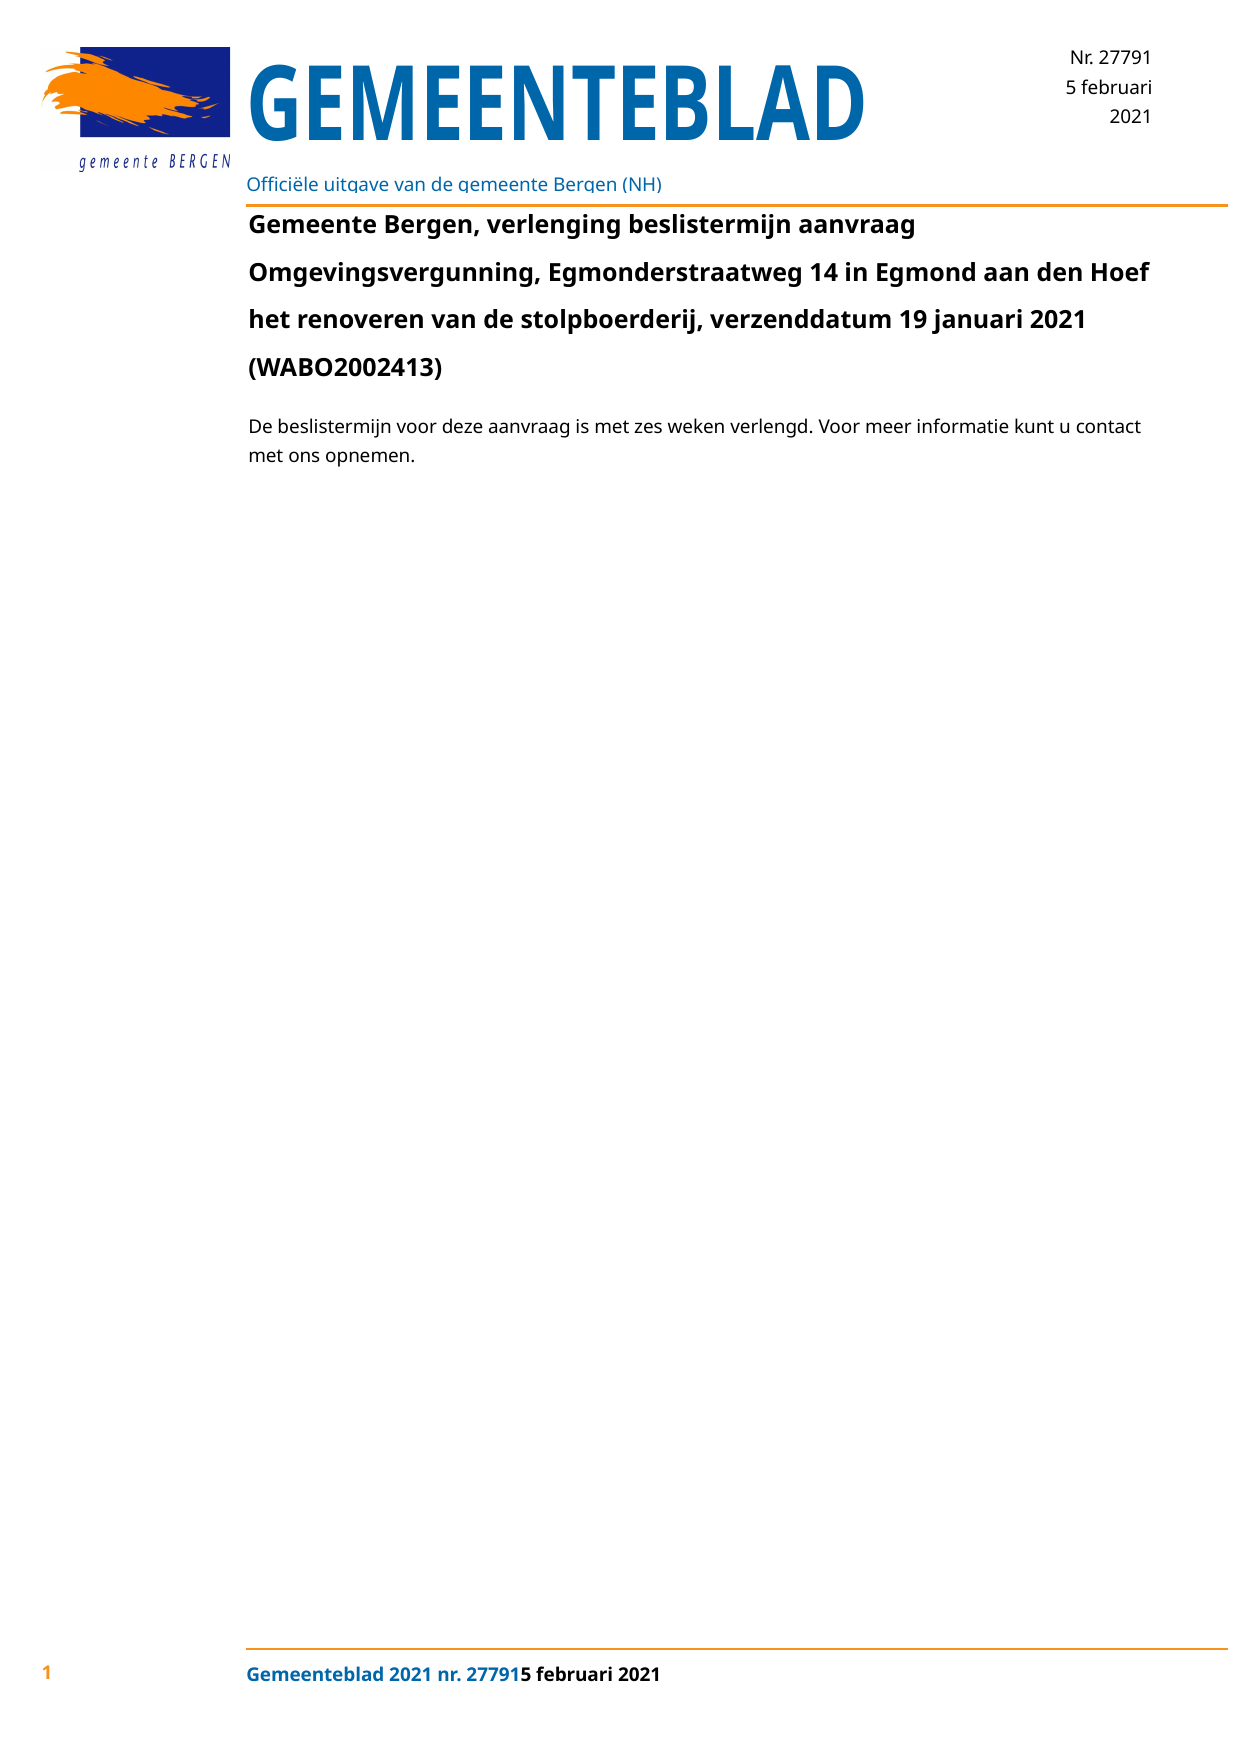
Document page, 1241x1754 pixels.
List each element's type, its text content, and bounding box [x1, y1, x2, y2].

picture [41, 47, 231, 172]
text Gemeente Bergen, verlenging beslistermijn aanvraag Omgevingsvergunning, Egmonderstraatweg 14 in Egmond aan den Hoef het renoveren van de stolpboerderij, verzenddatum 19 januari 2021 (WABO2002413) [248, 207, 1152, 384]
text De beslistermijn voor deze aanvraag is met zes weken verlengd. Voor meer informatie kunt u contact met ons opnemen. [248, 413, 1152, 468]
